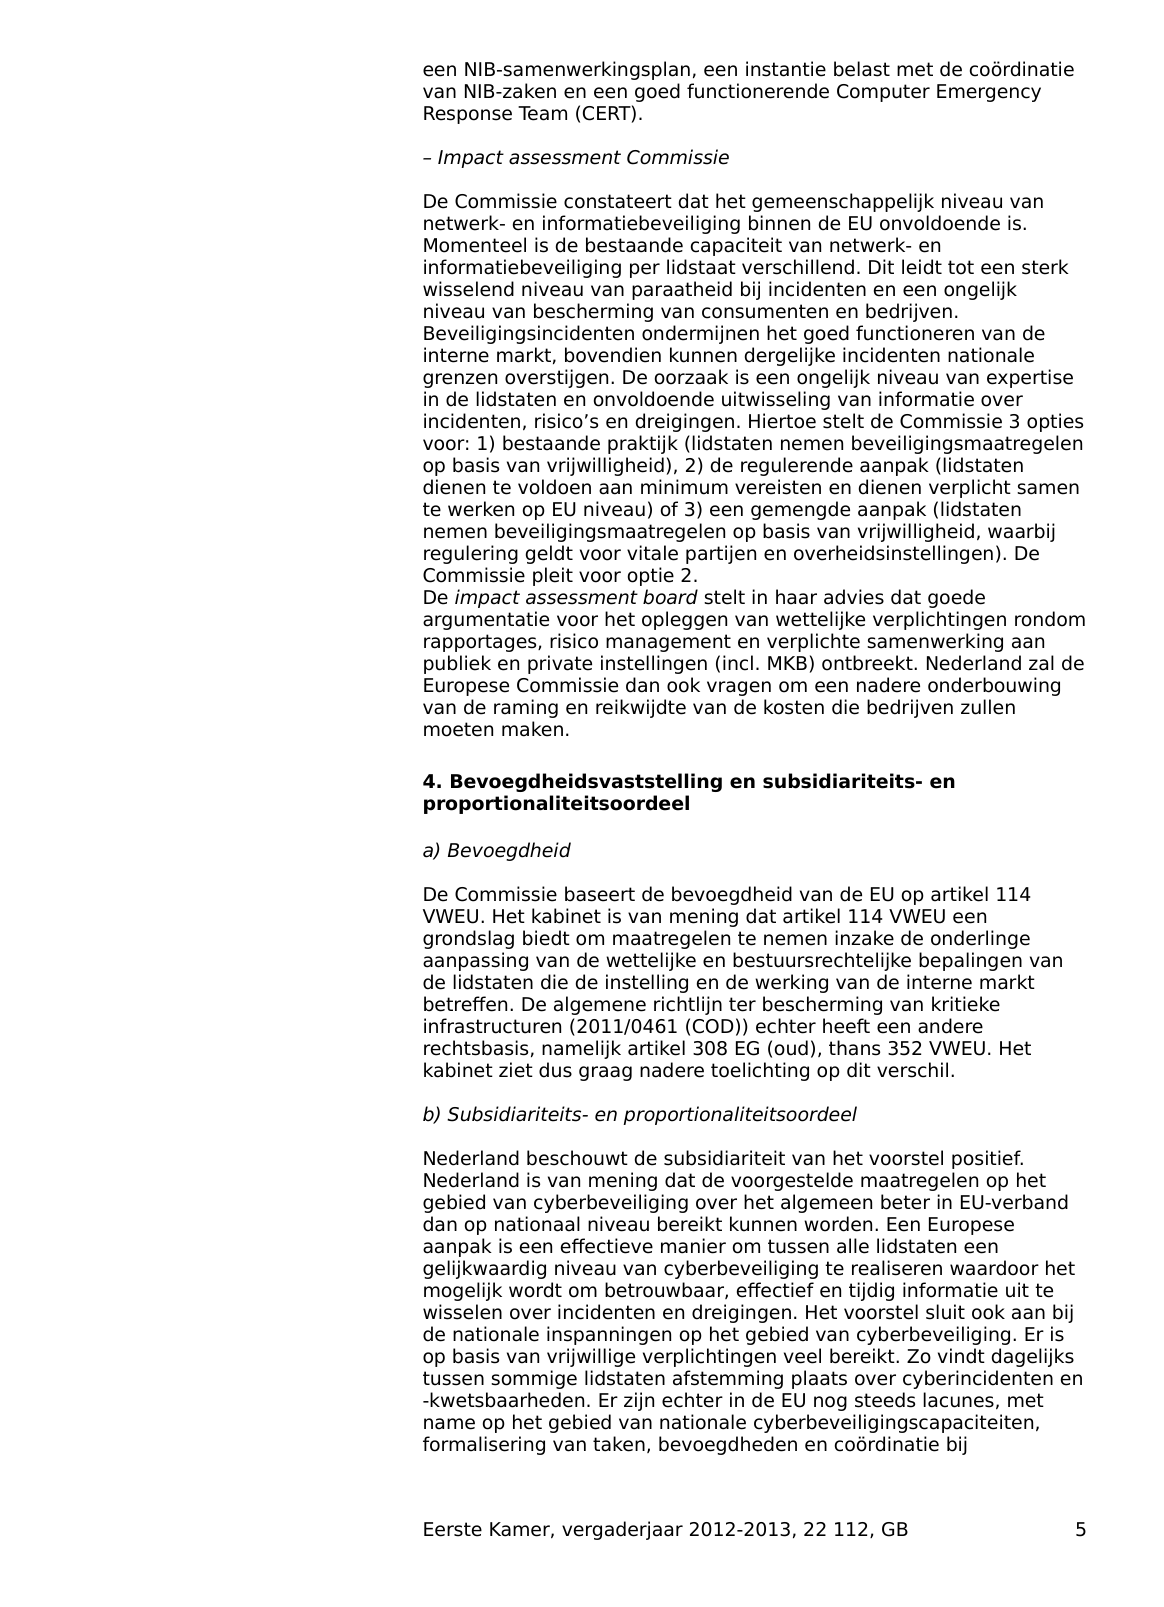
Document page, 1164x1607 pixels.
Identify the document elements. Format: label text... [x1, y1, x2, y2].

subtitle 4. Bevoegdheidsvaststelling en subsidiariteits- en proportionaliteitsoordeel [422, 771, 1087, 815]
subtitle a) Bevoegdheid [422, 840, 1087, 862]
text Nederland beschouwt de subsidiariteit van het voorstel positief. Nederland is van mening dat de voorgestelde maatregelen op het gebied van cyberbeveiliging over het algemeen beter in EU-verband dan op nationaal niveau bereikt kunnen worden. Een Europese aanpak is een effectieve manier om tussen alle lidstaten een gelijkwaardig niveau van cyberbeveiliging te realiseren waardoor het mogelijk wordt om betrouwbaar, effectief en tijdig informatie uit te wisselen over incidenten en dreigingen. Het voorstel sluit ook aan bij de nationale inspanningen op het gebied van cyberbeveiliging. Er is op basis van vrijwillige verplichtingen veel bereikt. Zo vindt dagelijks tussen sommige lidstaten afstemming plaats over cyberincidenten en -kwetsbaarheden. Er zijn echter in de EU nog steeds lacunes, met name op het gebied van nationale cyberbeveiligingscapaciteiten, formalisering van taken, bevoegdheden en coördinatie bij [422, 1148, 1087, 1456]
subtitle – Impact assessment Commissie [422, 147, 1087, 169]
text Beveiligingsincidenten ondermijnen het goed functioneren van de interne markt, bovendien kunnen dergelijke incidenten nationale grenzen overstijgen. De oorzaak is een ongelijk niveau van expertise in de lidstaten en onvoldoende uitwisseling van informatie over incidenten, risico’s en dreigingen. Hiertoe stelt de Commissie 3 opties voor: 1) bestaande praktijk (lidstaten nemen beveiligingsmaatregelen op basis van vrijwilligheid), 2) de regulerende aanpak (lidstaten dienen te voldoen aan minimum vereisten en dienen verplicht samen te werken op EU niveau) of 3) een gemengde aanpak (lidstaten nemen beveiligingsmaatregelen op basis van vrijwilligheid, waarbij regulering geldt voor vitale partijen en overheidsinstellingen). De Commissie pleit voor optie 2. [422, 323, 1087, 587]
text De Commissie baseert de bevoegdheid van de EU op artikel 114 VWEU. Het kabinet is van mening dat artikel 114 VWEU een grondslag biedt om maatregelen te nemen inzake de onderlinge aanpassing van de wettelijke en bestuursrechtelijke bepalingen van de lidstaten die de instelling en de werking van de interne markt betreffen. De algemene richtlijn ter bescherming van kritieke infrastructuren (2011/0461 (COD)) echter heeft een andere rechtsbasis, namelijk artikel 308 EG (oud), thans 352 VWEU. Het kabinet ziet dus graag nadere toelichting op dit verschil. [422, 884, 1087, 1082]
text De Commissie constateert dat het gemeenschappelijk niveau van netwerk- en informatiebeveiliging binnen de EU onvoldoende is. Momenteel is de bestaande capaciteit van netwerk- en informatiebeveiliging per lidstaat verschillend. Dit leidt tot een sterk wisselend niveau van paraatheid bij incidenten en een ongelijk niveau van bescherming van consumenten en bedrijven. [422, 191, 1087, 323]
text De impact assessment board stelt in haar advies dat goede argumentatie voor het opleggen van wettelijke verplichtingen rondom rapportages, risico management en verplichte samenwerking aan publiek en private instellingen (incl. MKB) ontbreekt. Nederland zal de Europese Commissie dan ook vragen om een nadere onderbouwing van de raming en reikwijdte van de kosten die bedrijven zullen moeten maken. [422, 587, 1087, 741]
subtitle b) Subsidiariteits- en proportionaliteitsoordeel [422, 1104, 1087, 1126]
text een NIB-samenwerkingsplan, een instantie belast met de coördinatie van NIB-zaken en een goed functionerende Computer Emergency Response Team (CERT). [422, 59, 1087, 125]
